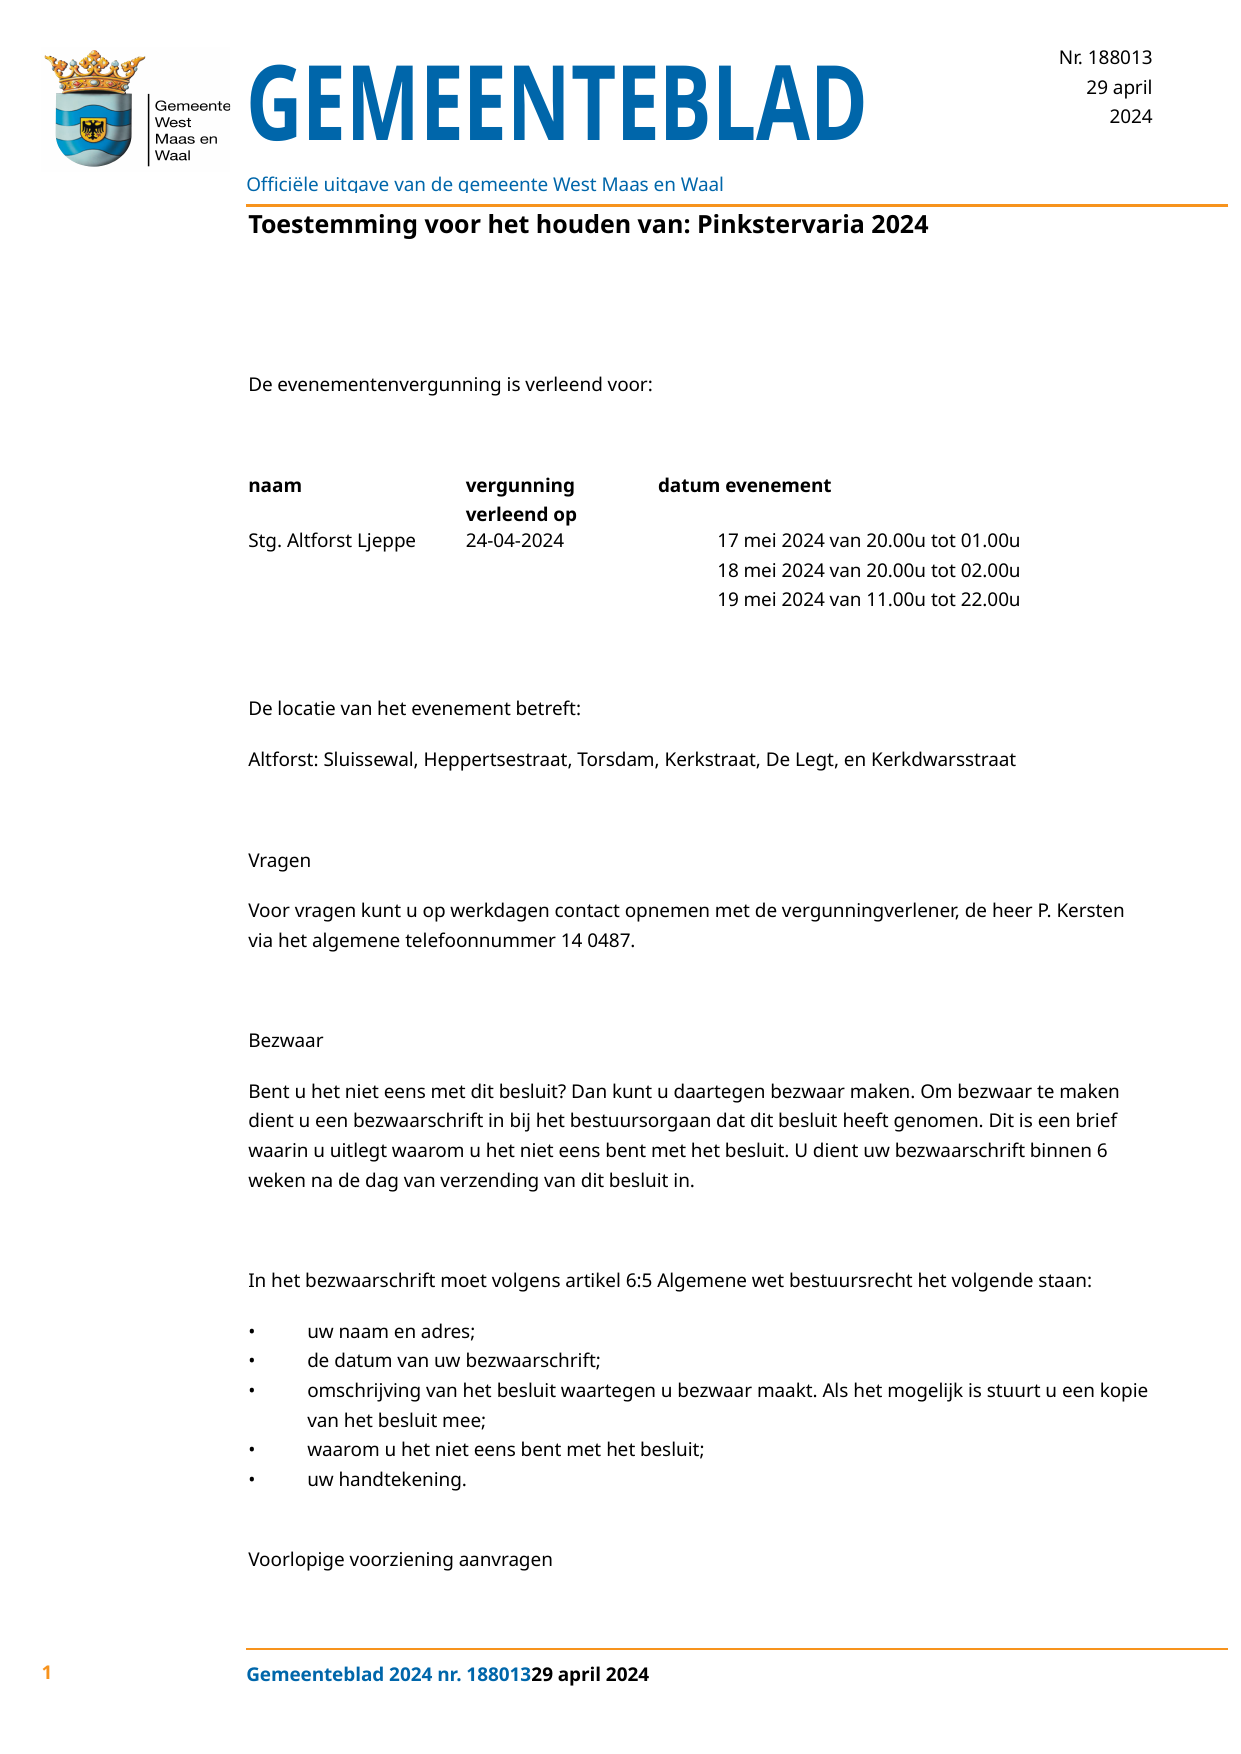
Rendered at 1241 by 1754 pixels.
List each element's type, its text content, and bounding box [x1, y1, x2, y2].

text De evenementenvergunning is verleend voor: [248, 371, 1152, 397]
list uw handtekening. [248, 1466, 1152, 1492]
table_cell 17 mei 2024 van 20.00u tot 01.00u 18 mei 2024 van 20.00u tot 02.00u 19 mei 2024 van 11.00u tot 22.00u [658, 528, 1152, 642]
text Bent u het niet eens met dit besluit? Dan kunt u daartegen bezwaar maken. Om bezwaar te maken dient u een bezwaarschrift in bij het bestuursorgaan dat dit besluit heeft genomen. Dit is een brief waarin u uitlegt waarom u het niet eens bent met het besluit. U dient uw bezwaarschrift binnen 6 weken na de dag van verzending van dit besluit in. [248, 1078, 1152, 1192]
list uw naam en adres; [248, 1318, 1152, 1344]
text Voor vragen kunt u op werkdagen contact opnemen met de vergunningverlener, de heer P. Kersten via het algemene telefoonnummer 14 0487. [248, 897, 1152, 952]
text Bezwaar [248, 1028, 1152, 1053]
picture [41, 47, 231, 172]
text Vragen [248, 847, 1152, 872]
table_header vergunning verleend op [466, 472, 658, 527]
list de datum van uw bezwaarschrift; [248, 1348, 1152, 1373]
text Altforst: Sluissewal, Heppertsestraat, Torsdam, Kerkstraat, De Legt, en Kerkdwarsstraat [248, 746, 1152, 772]
text De locatie van het evenement betreft: [248, 696, 1152, 721]
text Voorlopige voorziening aanvragen [248, 1546, 1152, 1572]
table_cell Stg. Altforst Ljeppe [248, 528, 466, 642]
text In het bezwaarschrift moet volgens artikel 6:5 Algemene wet bestuursrecht het volgende staan: [248, 1268, 1152, 1293]
table_header naam [248, 472, 466, 527]
text Toestemming voor het houden van: Pinkstervaria 2024 [248, 207, 1152, 241]
table_cell 24-04-2024 [466, 528, 658, 642]
list omschrijving van het besluit waartegen u bezwaar maakt. Als het mogelijk is stuurt u een kopie van het besluit mee; [248, 1377, 1152, 1432]
table_header datum evenement [658, 472, 1152, 527]
list waarom u het niet eens bent met het besluit; [248, 1436, 1152, 1462]
